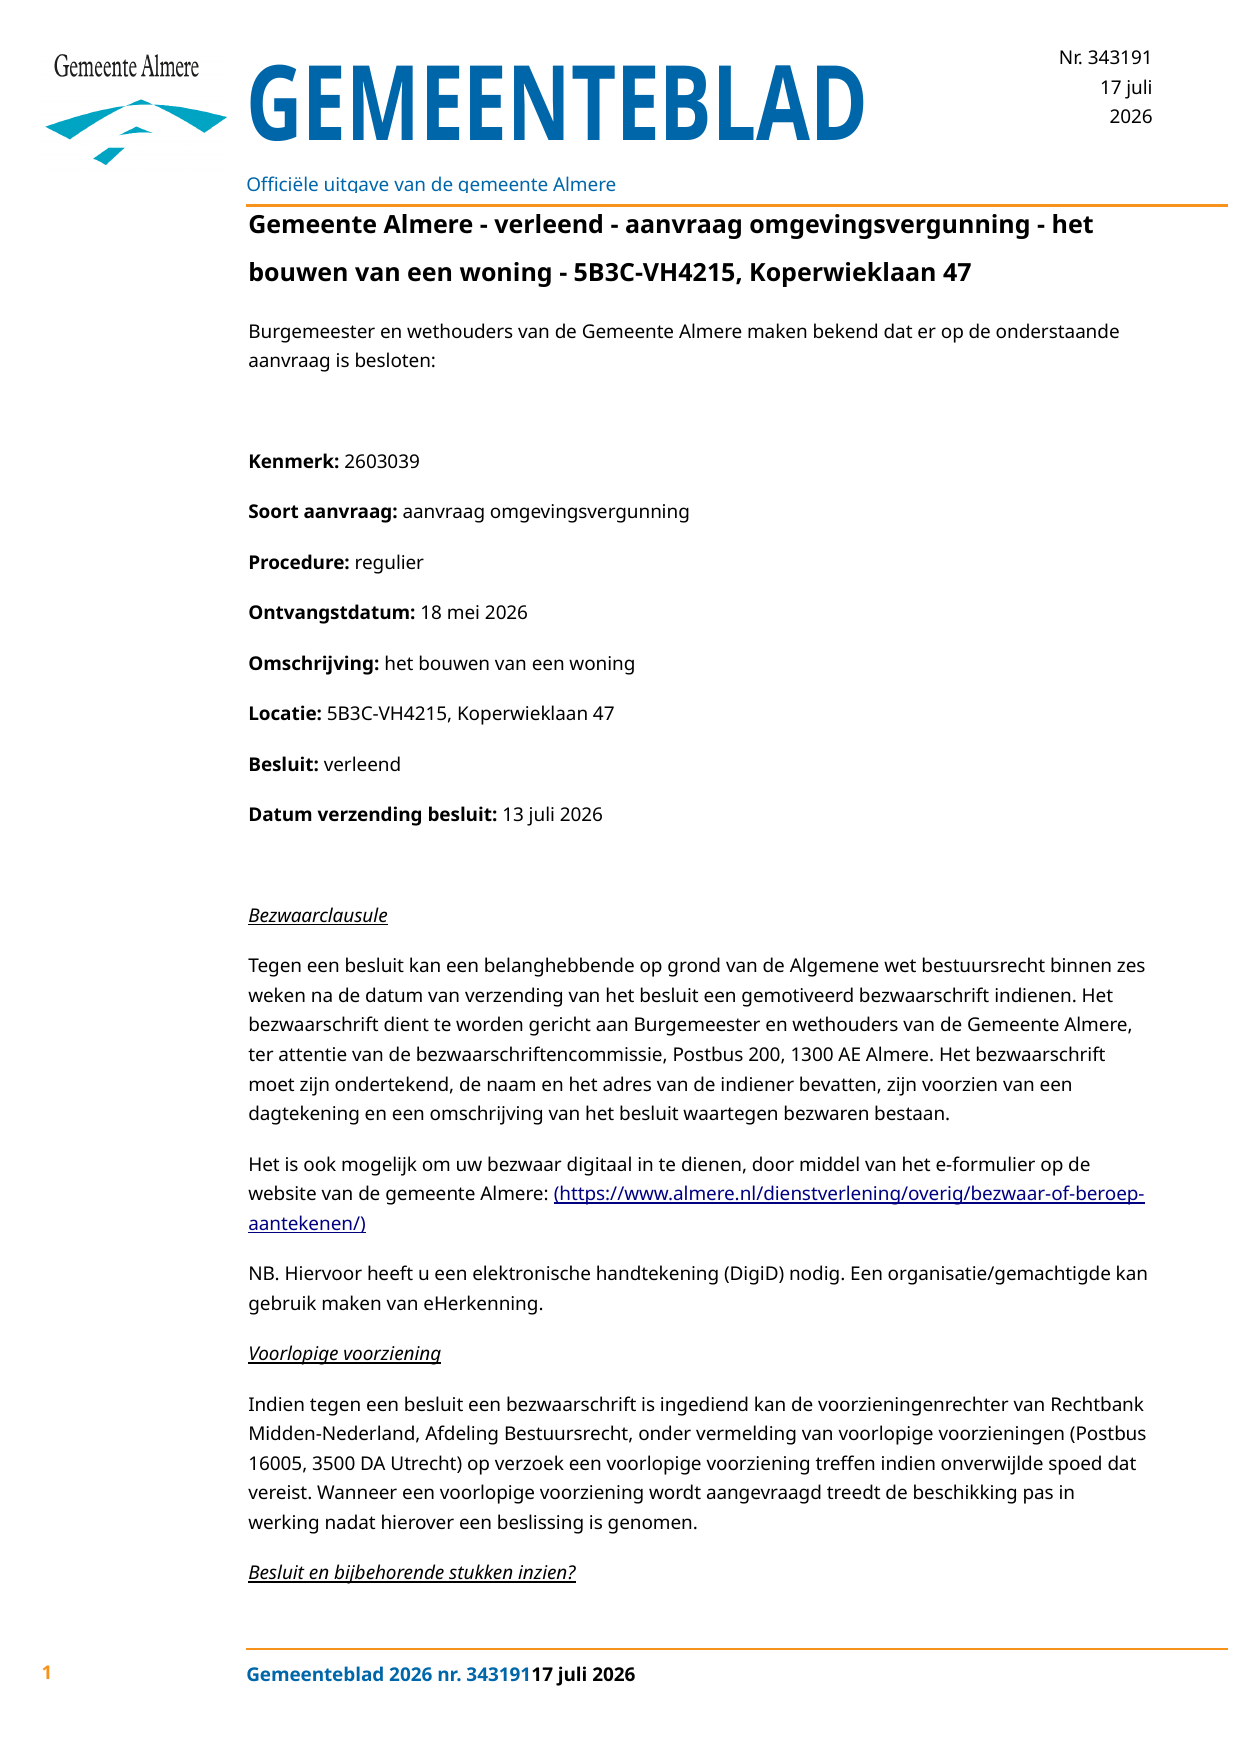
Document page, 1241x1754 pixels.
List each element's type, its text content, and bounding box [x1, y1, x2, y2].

text NB. Hiervoor heeft u een elektronische handtekening (DigiD) nodig. Een organisatie/gemachtigde kan gebruik maken van eHerkenning. [248, 1260, 1152, 1316]
text Gemeente Almere - verleend - aanvraag omgevingsvergunning - het bouwen van een woning - 5B3C-VH4215, Koperwieklaan 47 [248, 207, 1152, 288]
text Burgemeester en wethouders van de Gemeente Almere maken bekend dat er op de onderstaande aanvraag is besloten: [248, 318, 1152, 373]
text Besluit: verleend [248, 751, 1152, 777]
text Soort aanvraag: aanvraag omgevingsvergunning [248, 499, 1152, 524]
text Besluit en bijbehorende stukken inzien? [248, 1559, 1152, 1585]
text Omschrijving: het bouwen van een woning [248, 650, 1152, 676]
text Bezwaarclausule [248, 902, 1152, 928]
text Ontvangstdatum: 18 mei 2026 [248, 599, 1152, 625]
text Datum verzending besluit: 13 juli 2026 [248, 801, 1152, 827]
text Tegen een besluit kan een belanghebbende op grond van de Algemene wet bestuursrecht binnen zes weken na de datum van verzending van het besluit een gemotiveerd bezwaarschrift indienen. Het bezwaarschrift dient te worden gericht aan Burgemeester en wethouders van de Gemeente Almere, ter attentie van de bezwaarschriftencommissie, Postbus 200, 1300 AE Almere. Het bezwaarschrift moet zijn ondertekend, de naam en het adres van de indiener bevatten, zijn voorzien van een dagtekening en een omschrijving van het besluit waartegen bezwaren bestaan. [248, 952, 1152, 1126]
text Kenmerk: 2603039 [248, 448, 1152, 474]
text Procedure: regulier [248, 549, 1152, 575]
picture [41, 47, 231, 172]
text Voorlopige voorziening [248, 1340, 1152, 1366]
text Locatie: 5B3C-VH4215, Koperwieklaan 47 [248, 700, 1152, 726]
text Het is ook mogelijk om uw bezwaar digitaal in te dienen, door middel van het e-formulier op de website van de gemeente Almere: (https://www.almere.nl/dienstverlening/overig/bezwaar-of-beroep-aantekenen/) [248, 1151, 1152, 1236]
text Indien tegen een besluit een bezwaarschrift is ingediend kan de voorzieningenrechter van Rechtbank Midden-Nederland, Afdeling Bestuursrecht, onder vermelding van voorlopige voorzieningen (Postbus 16005, 3500 DA Utrecht) op verzoek een voorlopige voorziening treffen indien onverwijlde spoed dat vereist. Wanneer een voorlopige voorziening wordt aangevraagd treedt de beschikking pas in werking nadat hierover een beslissing is genomen. [248, 1391, 1152, 1535]
